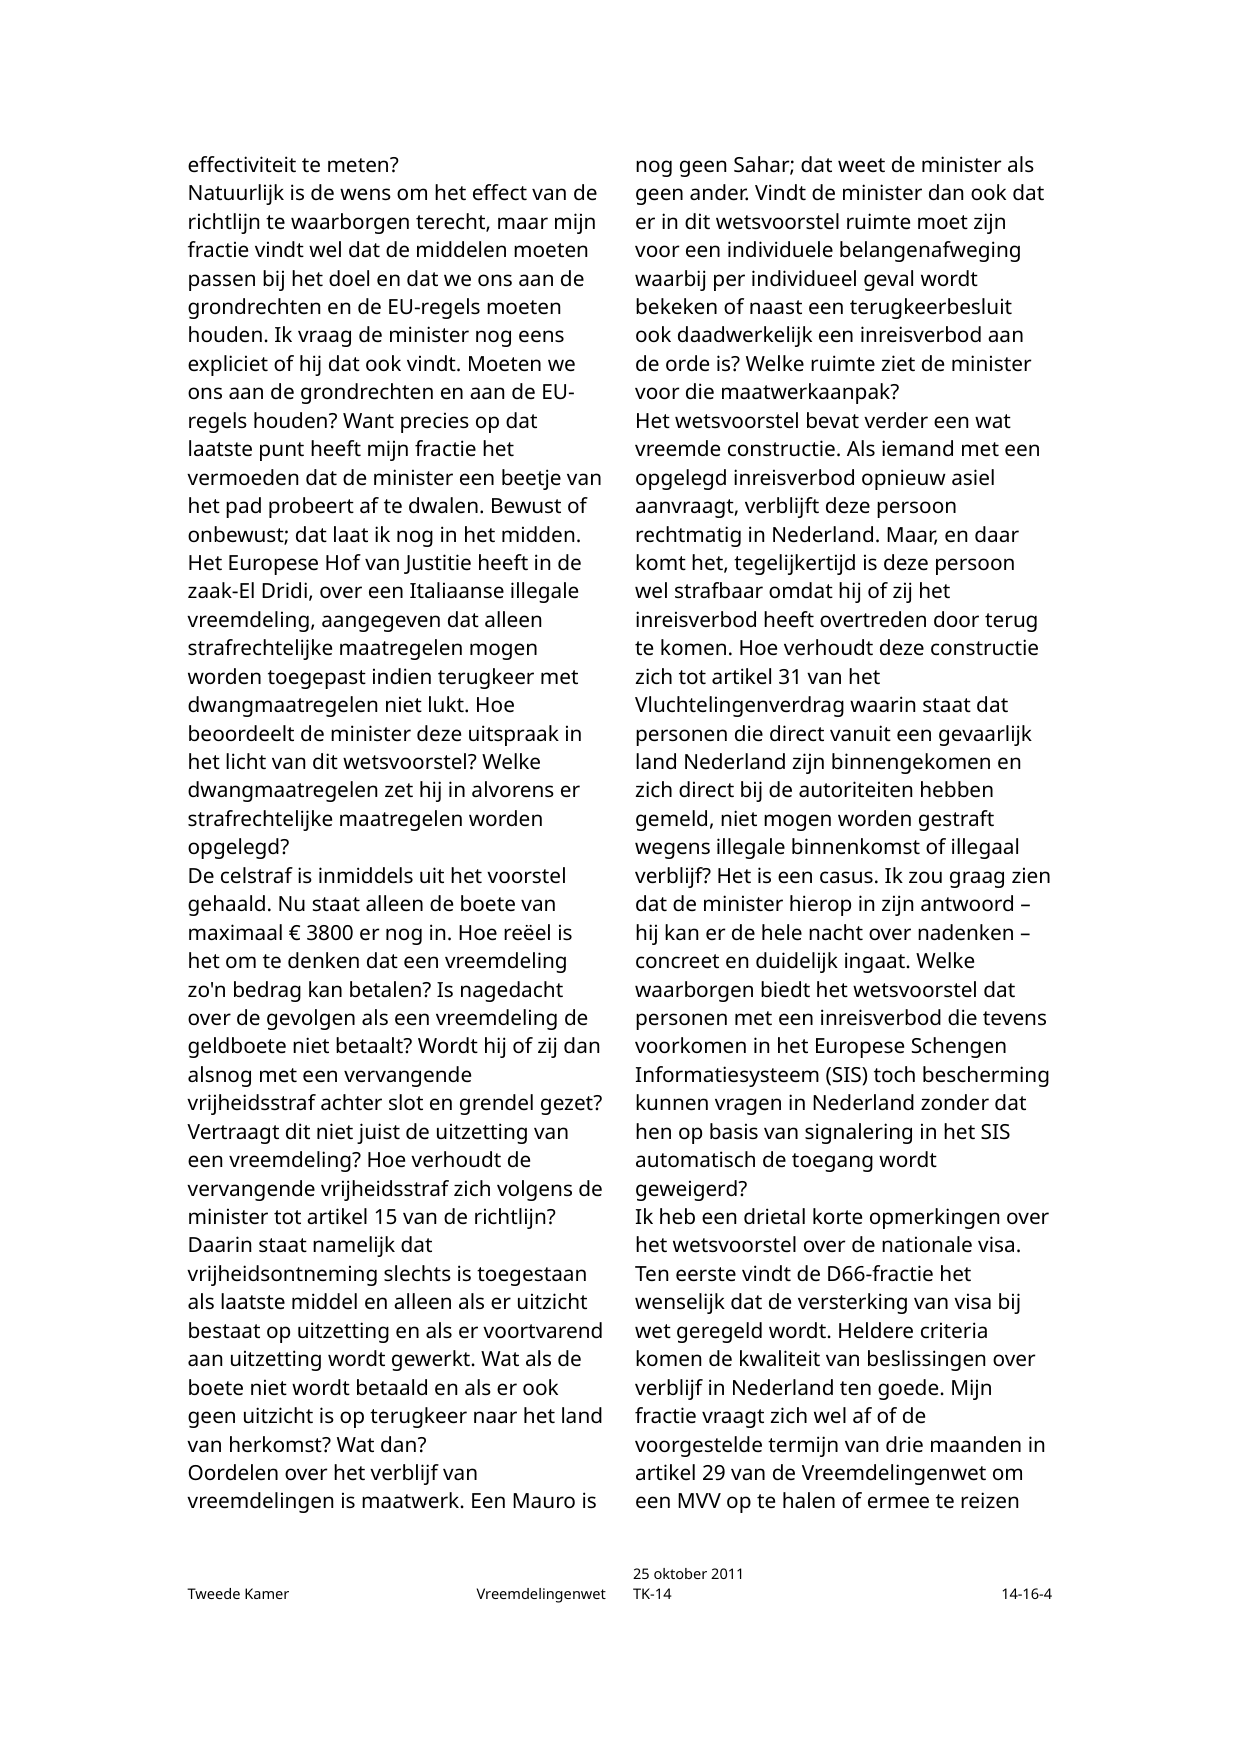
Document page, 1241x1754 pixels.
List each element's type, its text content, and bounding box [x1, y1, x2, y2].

text effectiviteit te meten? [187, 150, 605, 178]
text Natuurlijk is de wens om het effect van de richtlijn te waarborgen terecht, maar mijn fractie vindt wel dat de middelen moeten passen bij het doel en dat we ons aan de grondrechten en de EU-regels moeten houden. Ik vraag de minister nog eens expliciet of hij dat ook vindt. Moeten we ons aan de grondrechten en aan de EU-regels houden? Want precies op dat laatste punt heeft mijn fractie het vermoeden dat de minister een beetje van het pad probeert af te dwalen. Bewust of onbewust; dat laat ik nog in het midden. Het Europese Hof van Justitie heeft in de zaak-El Dridi, over een Italiaanse illegale vreemdeling, aangegeven dat alleen strafrechtelijke maatregelen mogen worden toegepast indien terugkeer met dwangmaatregelen niet lukt. Hoe beoordeelt de minister deze uitspraak in het licht van dit wetsvoorstel? Welke dwangmaatregelen zet hij in alvorens er strafrechtelijke maatregelen worden opgelegd? [187, 178, 605, 861]
text Oordelen over het verblijf van vreemdelingen is maatwerk. Een Mauro is [187, 1458, 605, 1515]
text Ik heb een drietal korte opmerkingen over het wetsvoorstel over de nationale visa. Ten eerste vindt de D66-fractie het wenselijk dat de versterking van visa bij wet geregeld wordt. Heldere criteria komen de kwaliteit van beslissingen over verblijf in Nederland ten goede. Mijn fractie vraagt zich wel af of de voorgestelde termijn van drie maanden in artikel 29 van de Vreemdelingenwet om een MVV op te halen of ermee te reizen [635, 1202, 1053, 1515]
text Het wetsvoorstel bevat verder een wat vreemde constructie. Als iemand met een opgelegd inreisverbod opnieuw asiel aanvraagt, verblijft deze persoon rechtmatig in Nederland. Maar, en daar komt het, tegelijkertijd is deze persoon wel strafbaar omdat hij of zij het inreisverbod heeft overtreden door terug te komen. Hoe verhoudt deze constructie zich tot artikel 31 van het Vluchtelingenverdrag waarin staat dat personen die direct vanuit een gevaarlijk land Nederland zijn binnengekomen en zich direct bij de autoriteiten hebben gemeld, niet mogen worden gestraft wegens illegale binnenkomst of illegaal verblijf? Het is een casus. Ik zou graag zien dat de minister hierop in zijn antwoord – hij kan er de hele nacht over nadenken – concreet en duidelijk ingaat. Welke waarborgen biedt het wetsvoorstel dat personen met een inreisverbod die tevens voorkomen in het Europese Schengen Informatiesysteem (SIS) toch bescherming kunnen vragen in Nederland zonder dat hen op basis van signalering in het SIS automatisch de toegang wordt geweigerd? [635, 406, 1053, 1202]
text De celstraf is inmiddels uit het voorstel gehaald. Nu staat alleen de boete van maximaal € 3800 er nog in. Hoe reëel is het om te denken dat een vreemdeling zo'n bedrag kan betalen? Is nagedacht over de gevolgen als een vreemdeling de geldboete niet betaalt? Wordt hij of zij dan alsnog met een vervangende vrijheidsstraf achter slot en grendel gezet? Vertraagt dit niet juist de uitzetting van een vreemdeling? Hoe verhoudt de vervangende vrijheidsstraf zich volgens de minister tot artikel 15 van de richtlijn? Daarin staat namelijk dat vrijheidsontneming slechts is toegestaan als laatste middel en alleen als er uitzicht bestaat op uitzetting en als er voortvarend aan uitzetting wordt gewerkt. Wat als de boete niet wordt betaald en als er ook geen uitzicht is op terugkeer naar het land van herkomst? Wat dan? [187, 861, 605, 1458]
text nog geen Sahar; dat weet de minister als geen ander. Vindt de minister dan ook dat er in dit wetsvoorstel ruimte moet zijn voor een individuele belangenafweging waarbij per individueel geval wordt bekeken of naast een terugkeerbesluit ook daadwerkelijk een inreisverbod aan de orde is? Welke ruimte ziet de minister voor die maatwerkaanpak? [635, 150, 1053, 406]
